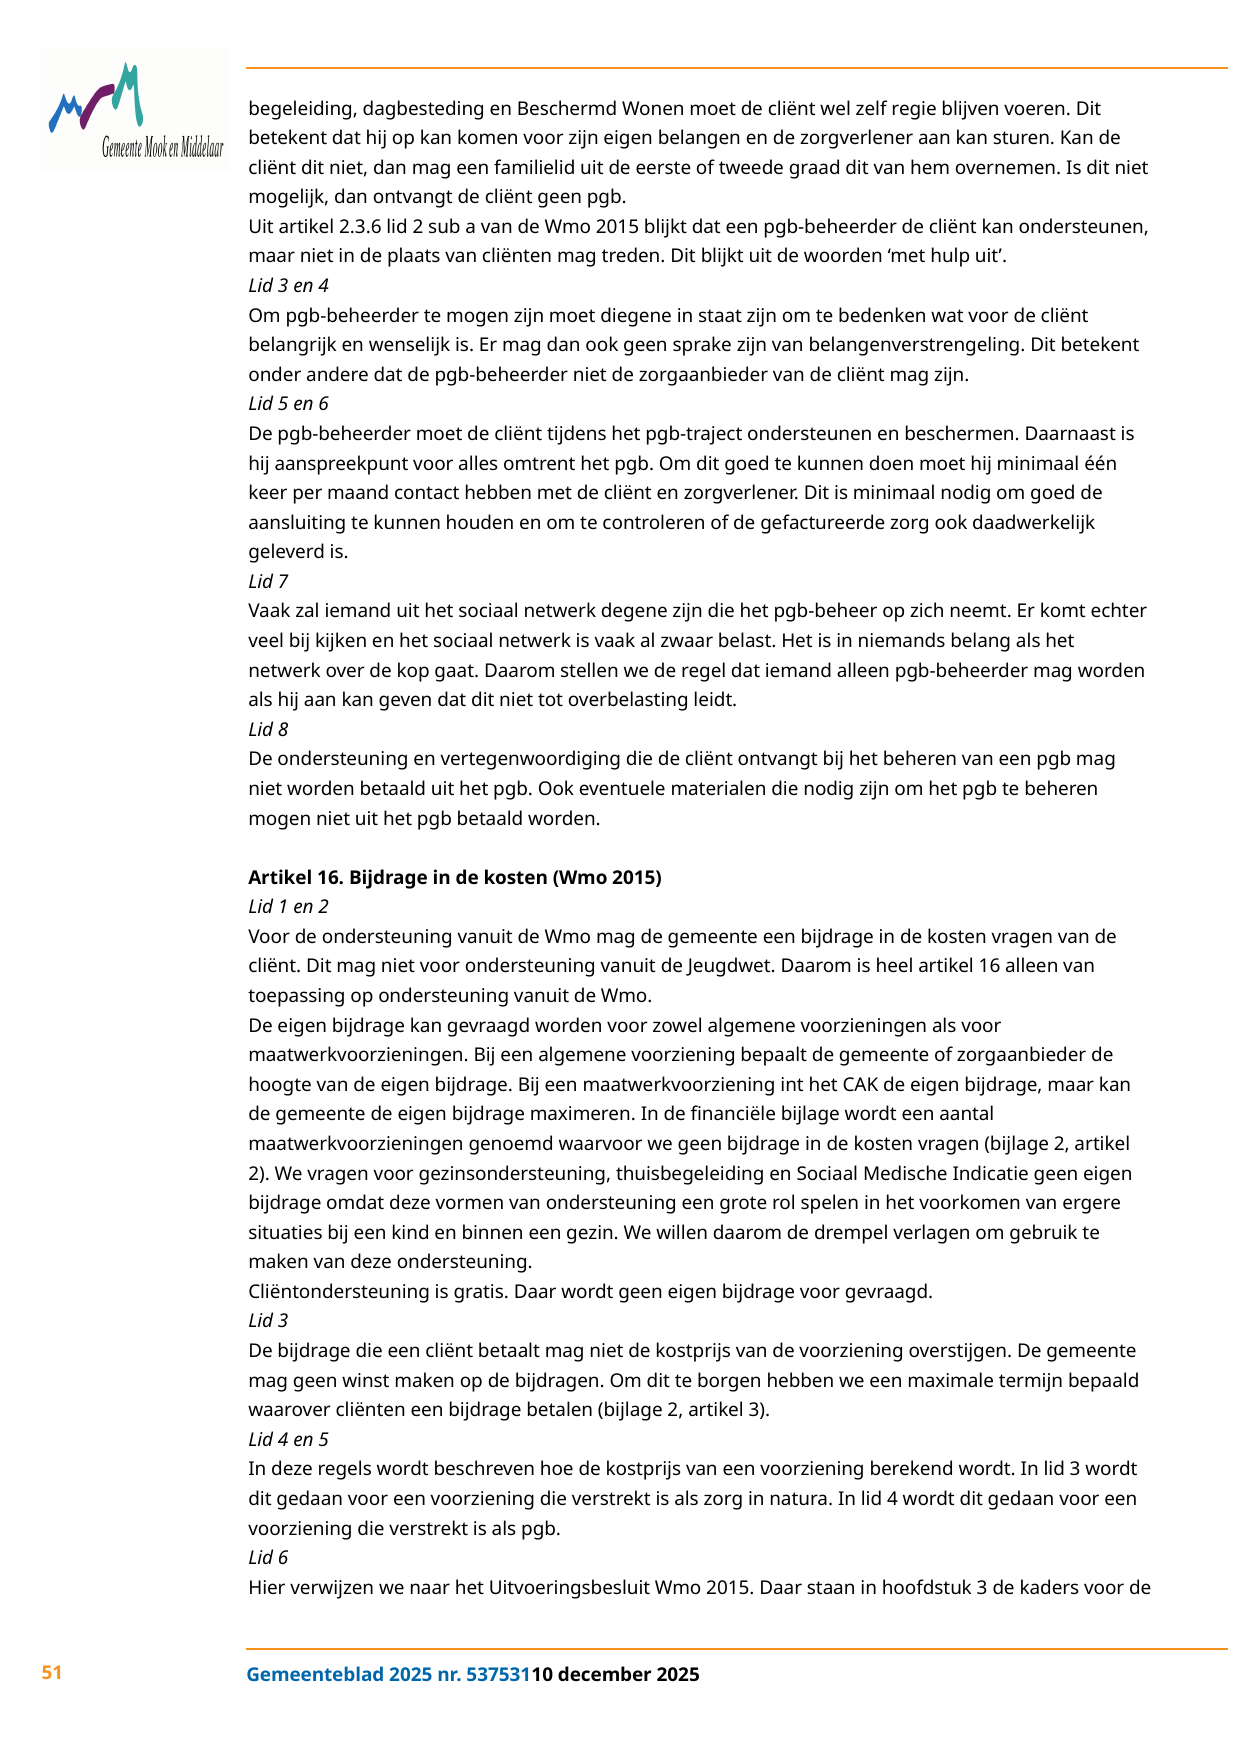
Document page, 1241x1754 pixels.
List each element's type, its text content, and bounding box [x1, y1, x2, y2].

text Cliëntondersteuning is gratis. Daar wordt geen eigen bijdrage voor gevraagd. [248, 1278, 1152, 1304]
text Hier verwijzen we naar het Uitvoeringsbesluit Wmo 2015. Daar staan in hoofdstuk 3 de kaders voor de [248, 1574, 1152, 1600]
text Lid 7 [248, 568, 1152, 594]
text Lid 5 en 6 [248, 391, 1152, 416]
text Voor de ondersteuning vanuit de Wmo mag de gemeente een bijdrage in de kosten vragen van de cliënt. Dit mag niet voor ondersteuning vanuit de Jeugdwet. Daarom is heel artikel 16 alleen van toepassing op ondersteuning vanuit de Wmo. [248, 923, 1152, 1008]
text Uit artikel 2.3.6 lid 2 sub a van de Wmo 2015 blijkt dat een pgb-beheerder de cliënt kan ondersteunen, maar niet in de plaats van cliënten mag treden. Dit blijkt uit de woorden ‘met hulp uit’. [248, 213, 1152, 268]
text Lid 4 en 5 [248, 1426, 1152, 1452]
text De eigen bijdrage kan gevraagd worden voor zowel algemene voorzieningen als voor maatwerkvoorzieningen. Bij een algemene voorziening bepaalt de gemeente of zorgaanbieder de hoogte van de eigen bijdrage. Bij een maatwerkvoorziening int het CAK de eigen bijdrage, maar kan de gemeente de eigen bijdrage maximeren. In de financiële bijlage wordt een aantal maatwerkvoorzieningen genoemd waarvoor we geen bijdrage in de kosten vragen (bijlage 2, artikel 2). We vragen voor gezinsondersteuning, thuisbegeleiding en Sociaal Medische Indicatie geen eigen bijdrage omdat deze vormen van ondersteuning een grote rol spelen in het voorkomen van ergere situaties bij een kind en binnen een gezin. We willen daarom de drempel verlagen om gebruik te maken van deze ondersteuning. [248, 1012, 1152, 1274]
text begeleiding, dagbesteding en Beschermd Wonen moet de cliënt wel zelf regie blijven voeren. Dit betekent dat hij op kan komen voor zijn eigen belangen en de zorgverlener aan kan sturen. Kan de cliënt dit niet, dan mag een familielid uit de eerste of tweede graad dit van hem overnemen. Is dit niet mogelijk, dan ontvangt de cliënt geen pgb. [248, 95, 1152, 209]
text Lid 6 [248, 1544, 1152, 1570]
text Vaak zal iemand uit het sociaal netwerk degene zijn die het pgb-beheer op zich neemt. Er komt echter veel bij kijken en het sociaal netwerk is vaak al zwaar belast. Het is in niemands belang als het netwerk over de kop gaat. Daarom stellen we de regel dat iemand alleen pgb-beheerder mag worden als hij aan kan geven dat dit niet tot overbelasting leidt. [248, 598, 1152, 712]
text Lid 3 en 4 [248, 272, 1152, 298]
text In deze regels wordt beschreven hoe de kostprijs van een voorziening berekend wordt. In lid 3 wordt dit gedaan voor een voorziening die verstrekt is als zorg in natura. In lid 4 wordt dit gedaan voor een voorziening die verstrekt is als pgb. [248, 1456, 1152, 1541]
text Artikel 16. Bijdrage in de kosten (Wmo 2015) [248, 864, 1152, 890]
picture [41, 47, 231, 172]
text Lid 8 [248, 716, 1152, 742]
text Lid 3 [248, 1308, 1152, 1333]
text Lid 1 en 2 [248, 893, 1152, 919]
text De pgb-beheerder moet de cliënt tijdens het pgb-traject ondersteunen en beschermen. Daarnaast is hij aanspreekpunt voor alles omtrent het pgb. Om dit goed te kunnen doen moet hij minimaal één keer per maand contact hebben met de cliënt en zorgverlener. Dit is minimaal nodig om goed de aansluiting te kunnen houden en om te controleren of de gefactureerde zorg ook daadwerkelijk geleverd is. [248, 420, 1152, 564]
text Om pgb-beheerder te mogen zijn moet diegene in staat zijn om te bedenken wat voor de cliënt belangrijk en wenselijk is. Er mag dan ook geen sprake zijn van belangenverstrengeling. Dit betekent onder andere dat de pgb-beheerder niet de zorgaanbieder van de cliënt mag zijn. [248, 302, 1152, 387]
text De ondersteuning en vertegenwoordiging die de cliënt ontvangt bij het beheren van een pgb mag niet worden betaald uit het pgb. Ook eventuele materialen die nodig zijn om het pgb te beheren mogen niet uit het pgb betaald worden. [248, 746, 1152, 831]
text De bijdrage die een cliënt betaalt mag niet de kostprijs van de voorziening overstijgen. De gemeente mag geen winst maken op de bijdragen. Om dit te borgen hebben we een maximale termijn bepaald waarover cliënten een bijdrage betalen (bijlage 2, artikel 3). [248, 1337, 1152, 1422]
